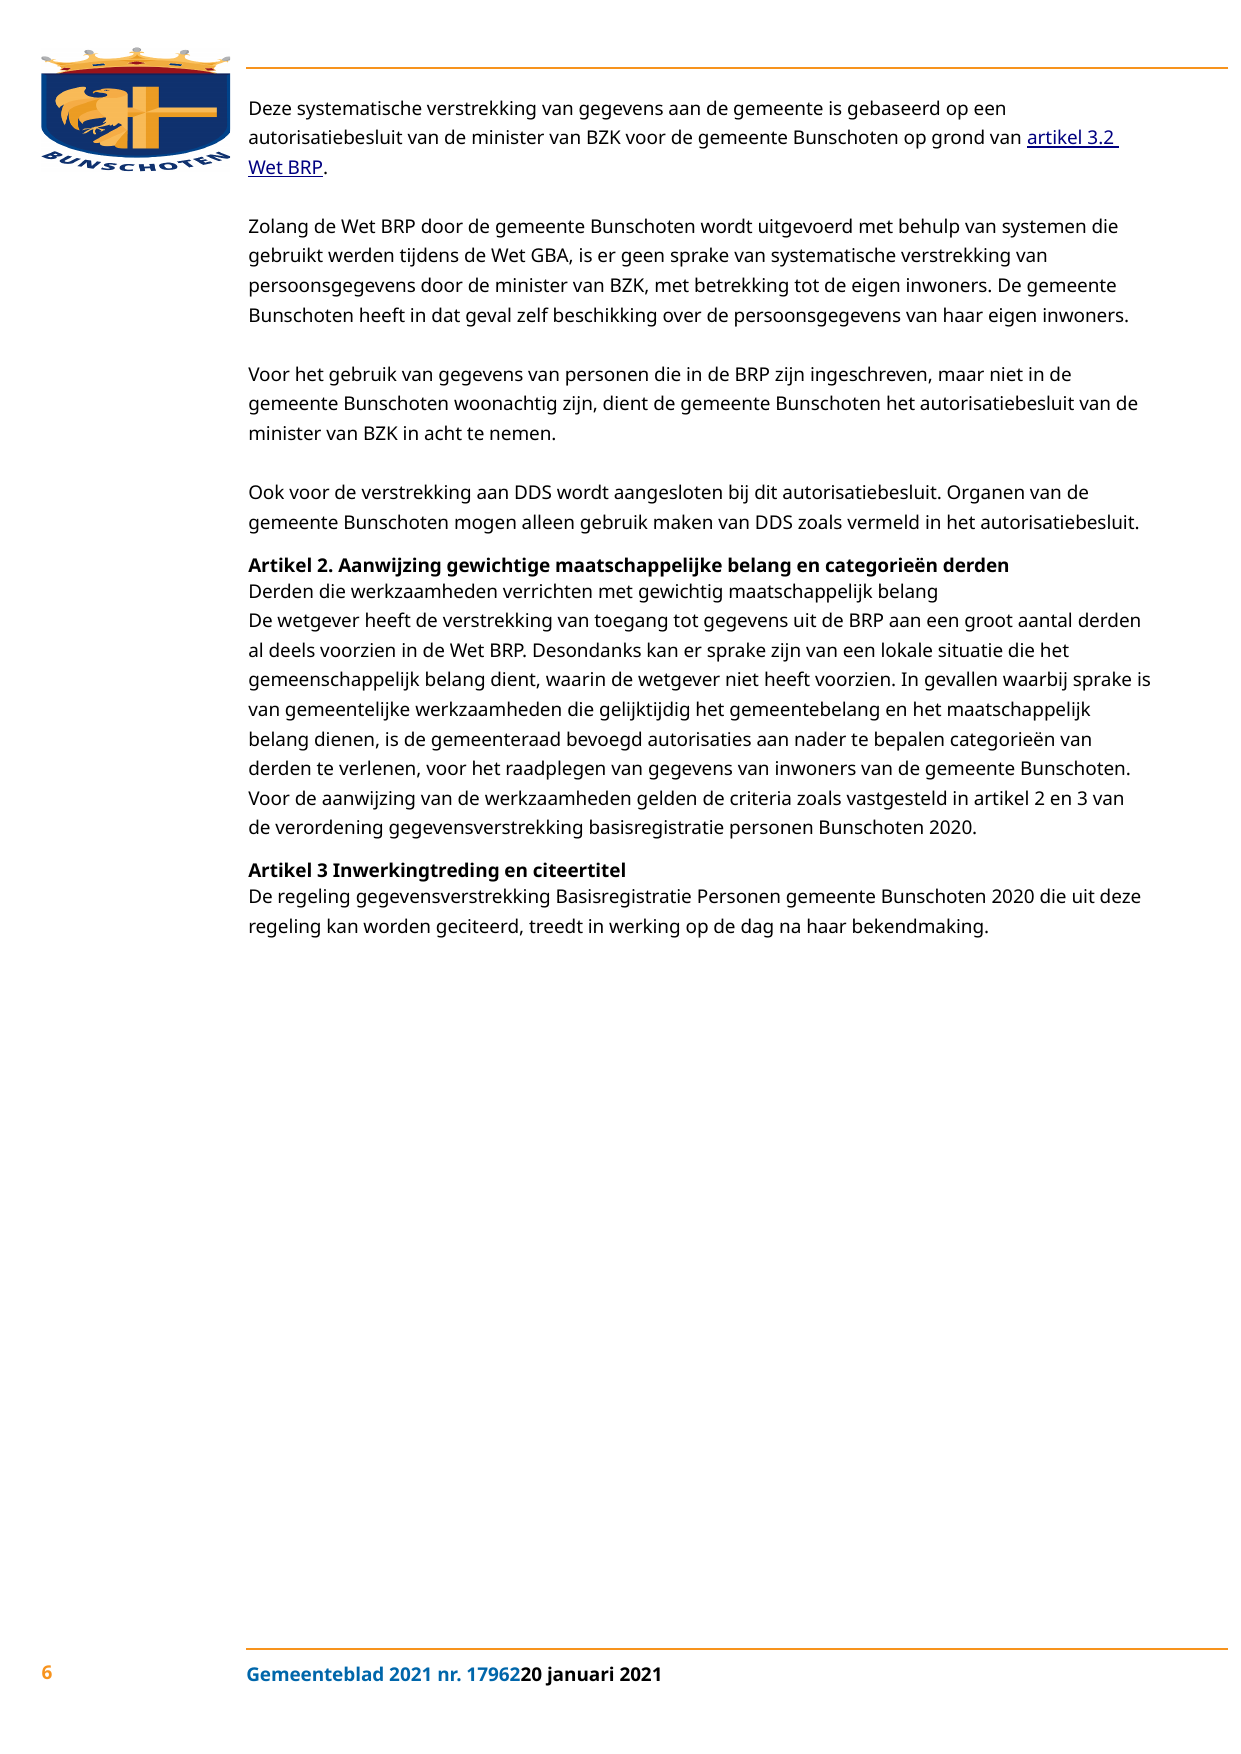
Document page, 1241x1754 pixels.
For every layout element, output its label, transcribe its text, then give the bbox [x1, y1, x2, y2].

text Deze systematische verstrekking van gegevens aan de gemeente is gebaseerd op een autorisatiebesluit van de minister van BZK voor de gemeente Bunschoten op grond van artikel 3.2 Wet BRP. [248, 95, 1152, 180]
text De wetgever heeft de verstrekking van toegang tot gegevens uit de BRP aan een groot aantal derden al deels voorzien in de Wet BRP. Desondanks kan er sprake zijn van een lokale situatie die het gemeenschappelijk belang dient, waarin de wetgever niet heeft voorzien. In gevallen waarbij sprake is van gemeentelijke werkzaamheden die gelijktijdig het gemeentebelang en het maatschappelijk belang dienen, is de gemeenteraad bevoegd autorisaties aan nader te bepalen categorieën van derden te verlenen, voor het raadplegen van gegevens van inwoners van de gemeente Bunschoten. [248, 607, 1152, 781]
text Artikel 3 Inwerkingtreding en citeertitel [248, 858, 1152, 883]
text Artikel 2. Aanwijzing gewichtige maatschappelijke belang en categorieën derden [248, 552, 1152, 578]
text De regeling gegevensverstrekking Basisregistratie Personen gemeente Bunschoten 2020 die uit deze regeling kan worden geciteerd, treedt in werking op de dag na haar bekendmaking. [248, 883, 1152, 939]
text Voor de aanwijzing van de werkzaamheden gelden de criteria zoals vastgesteld in artikel 2 en 3 van de verordening gegevensverstrekking basisregistratie personen Bunschoten 2020. [248, 785, 1152, 840]
text Ook voor de verstrekking aan DDS wordt aangesloten bij dit autorisatiebesluit. Organen van de gemeente Bunschoten mogen alleen gebruik maken van DDS zoals vermeld in het autorisatiebesluit. [248, 479, 1152, 535]
text Zolang de Wet BRP door de gemeente Bunschoten wordt uitgevoerd met behulp van systemen die gebruikt werden tijdens de Wet GBA, is er geen sprake van systematische verstrekking van persoonsgegevens door de minister van BZK, met betrekking tot de eigen inwoners. De gemeente Bunschoten heeft in dat geval zelf beschikking over de persoonsgegevens van haar eigen inwoners. [248, 213, 1152, 328]
text Derden die werkzaamheden verrichten met gewichtig maatschappelijk belang [248, 578, 1152, 603]
text Voor het gebruik van gegevens van personen die in de BRP zijn ingeschreven, maar niet in de gemeente Bunschoten woonachtig zijn, dient de gemeente Bunschoten het autorisatiebesluit van de minister van BZK in acht te nemen. [248, 361, 1152, 446]
picture [41, 47, 231, 172]
